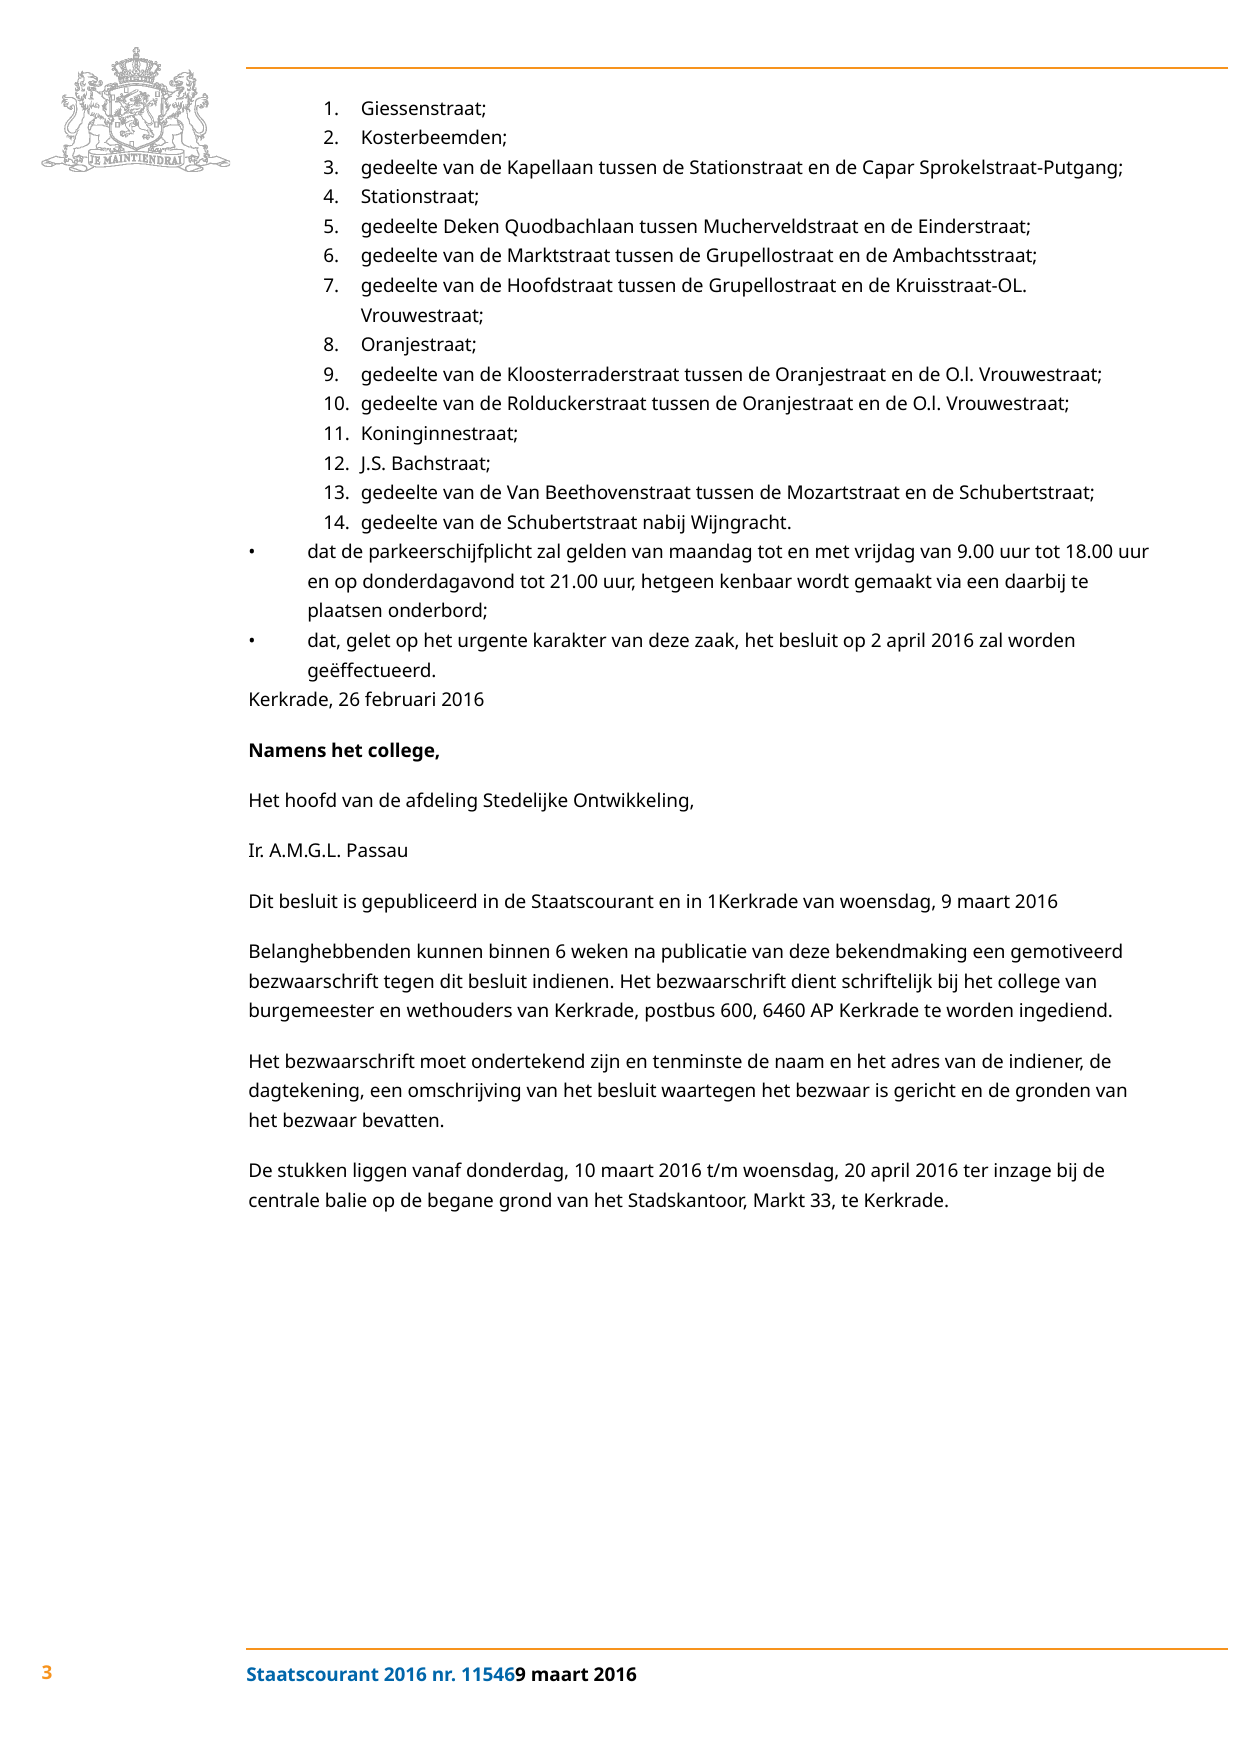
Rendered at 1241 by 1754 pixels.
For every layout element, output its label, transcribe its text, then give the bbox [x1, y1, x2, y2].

text Dit besluit is gepubliceerd in de Staatscourant en in 1Kerkrade van woensdag, 9 maart 2016 [248, 888, 1152, 914]
list Stationstraat; [323, 183, 1152, 209]
list J.S. Bachstraat; [323, 450, 1152, 476]
text De stukken liggen vanaf donderdag, 10 maart 2016 t/m woensdag, 20 april 2016 ter inzage bij de centrale balie op de begane grond van het Stadskantoor, Markt 33, te Kerkrade. [248, 1158, 1152, 1213]
list Koninginnestraat; [323, 420, 1152, 446]
list gedeelte van de Kapellaan tussen de Stationstraat en de Capar Sprokelstraat-Putgang; [323, 154, 1152, 180]
list dat de parkeerschijfplicht zal gelden van maandag tot en met vrijdag van 9.00 uur tot 18.00 uur en op donderdagavond tot 21.00 uur, hetgeen kenbaar wordt gemaakt via een daarbij te plaatsen onderbord; [248, 538, 1152, 623]
list gedeelte van de Marktstraat tussen de Grupellostraat en de Ambachtsstraat; [323, 243, 1152, 268]
list Oranjestraat; [323, 331, 1152, 357]
text Ir. A.M.G.L. Passau [248, 838, 1152, 863]
list dat, gelet op het urgente karakter van deze zaak, het besluit op 2 april 2016 zal worden geëffectueerd. [248, 627, 1152, 683]
list gedeelte van de Hoofdstraat tussen de Grupellostraat en de Kruisstraat-OL. Vrouwestraat; [323, 272, 1152, 328]
list gedeelte Deken Quodbachlaan tussen Mucherveldstraat en de Einderstraat; [323, 213, 1152, 239]
text Het bezwaarschrift moet ondertekend zijn en tenminste de naam en het adres van de indiener, de dagtekening, een omschrijving van het besluit waartegen het bezwaar is gericht en de gronden van het bezwaar bevatten. [248, 1048, 1152, 1133]
list gedeelte van de Kloosterraderstraat tussen de Oranjestraat en de O.l. Vrouwestraat; [323, 361, 1152, 387]
text Belanghebbenden kunnen binnen 6 weken na publicatie van deze bekendmaking een gemotiveerd bezwaarschrift tegen dit besluit indienen. Het bezwaarschrift dient schriftelijk bij het college van burgemeester en wethouders van Kerkrade, postbus 600, 6460 AP Kerkrade te worden ingediend. [248, 938, 1152, 1023]
text Namens het college, [248, 737, 1152, 763]
picture [41, 47, 231, 172]
text Kerkrade, 26 februari 2016 [248, 686, 1152, 712]
list Kosterbeemden; [323, 124, 1152, 150]
list gedeelte van de Rolduckerstraat tussen de Oranjestraat en de O.l. Vrouwestraat; [323, 391, 1152, 416]
list Giessenstraat; [323, 95, 1152, 121]
list gedeelte van de Schubertstraat nabij Wijngracht. [323, 509, 1152, 535]
list gedeelte van de Van Beethovenstraat tussen de Mozartstraat en de Schubertstraat; [323, 479, 1152, 505]
text Het hoofd van de afdeling Stedelijke Ontwikkeling, [248, 787, 1152, 813]
